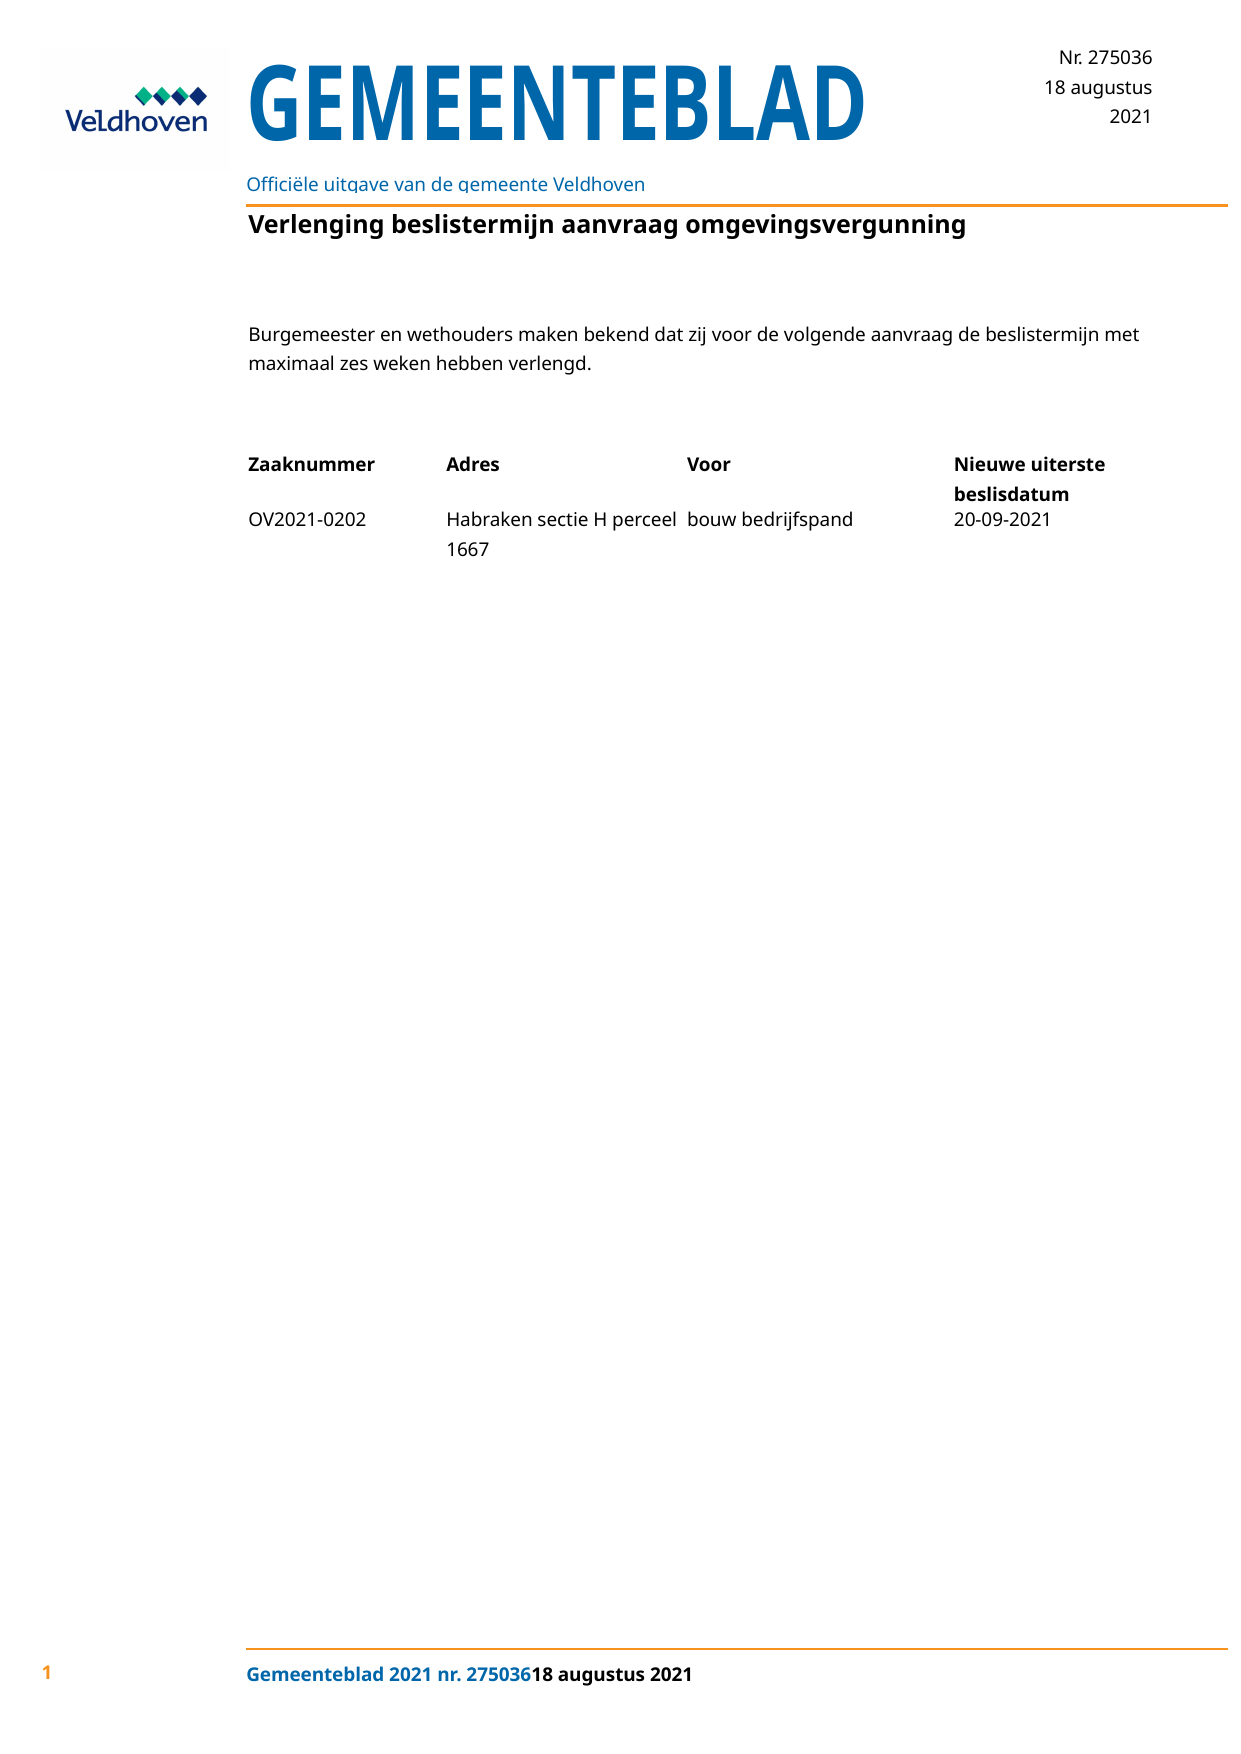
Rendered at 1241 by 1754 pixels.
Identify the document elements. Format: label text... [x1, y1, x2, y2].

table_cell bouw bedrijfspand [687, 507, 954, 562]
table_header Voor [687, 451, 954, 507]
text Verlenging beslistermijn aanvraag omgevingsvergunning [248, 207, 1152, 241]
table_header Zaaknummer [248, 451, 446, 507]
table_cell Habraken sectie H perceel 1667 [446, 507, 687, 562]
table_header Adres [446, 451, 687, 507]
table_header Nieuwe uiterste beslisdatum [954, 451, 1152, 507]
text Burgemeester en wethouders maken bekend dat zij voor de volgende aanvraag de beslistermijn met maximaal zes weken hebben verlengd. [248, 321, 1152, 376]
table_cell OV2021-0202 [248, 507, 446, 562]
table_cell 20-09-2021 [954, 507, 1152, 562]
picture [41, 47, 231, 172]
